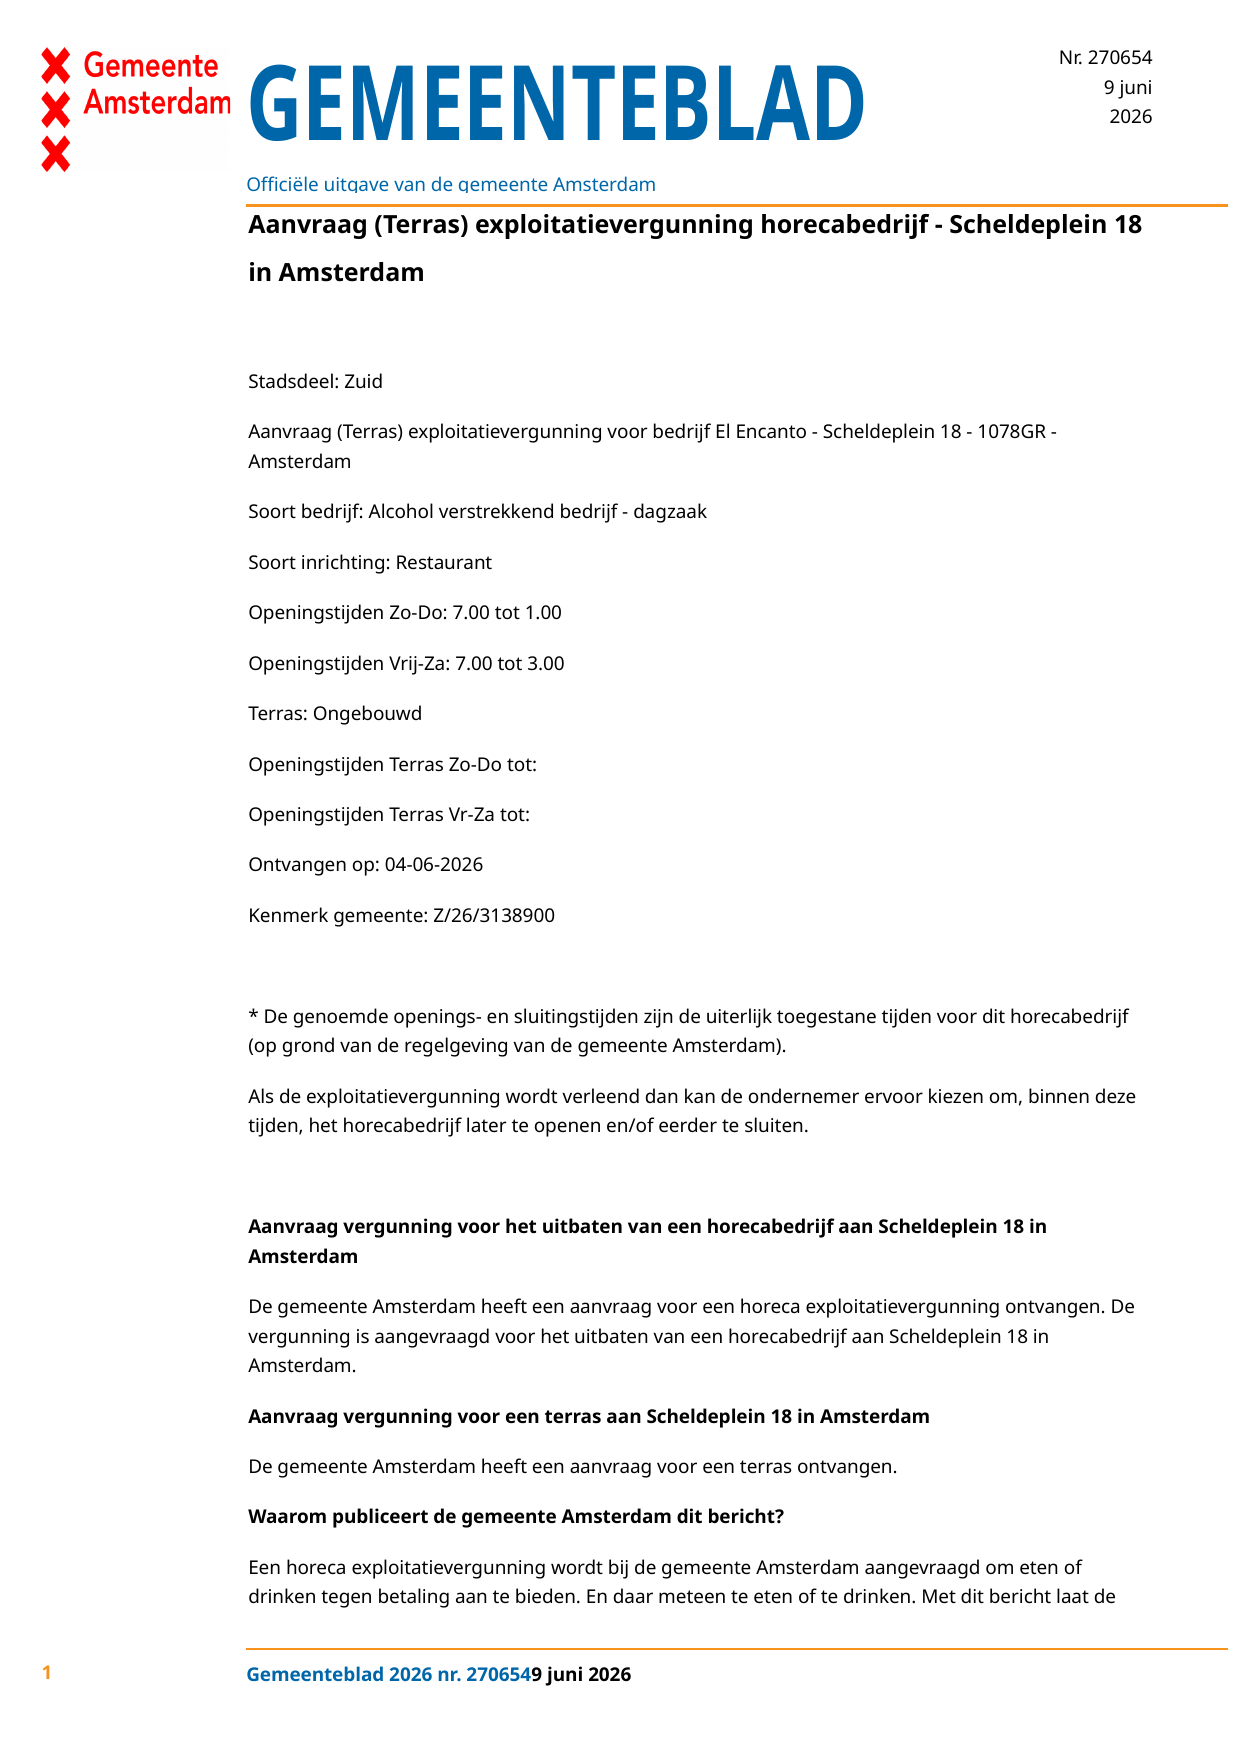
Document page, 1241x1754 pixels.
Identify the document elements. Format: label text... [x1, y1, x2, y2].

text Een horeca exploitatievergunning wordt bij de gemeente Amsterdam aangevraagd om eten of drinken tegen betaling aan te bieden. En daar meteen te eten of te drinken. Met dit bericht laat de [248, 1554, 1152, 1609]
text Aanvraag vergunning voor het uitbaten van een horecabedrijf aan Scheldeplein 18 in Amsterdam [248, 1213, 1152, 1269]
text Soort bedrijf: Alcohol verstrekkend bedrijf - dagzaak [248, 499, 1152, 524]
text Aanvraag (Terras) exploitatievergunning voor bedrijf El Encanto - Scheldeplein 18 - 1078GR - Amsterdam [248, 419, 1152, 474]
text Waarom publiceert de gemeente Amsterdam dit bericht? [248, 1504, 1152, 1529]
text * De genoemde openings- en sluitingstijden zijn de uiterlijk toegestane tijden voor dit horecabedrijf (op grond van de regelgeving van de gemeente Amsterdam). [248, 1003, 1152, 1058]
text Soort inrichting: Restaurant [248, 549, 1152, 575]
text Terras: Ongebouwd [248, 700, 1152, 726]
text Aanvraag vergunning voor een terras aan Scheldeplein 18 in Amsterdam [248, 1403, 1152, 1429]
text Openingstijden Terras Vr-Za tot: [248, 801, 1152, 827]
text Als de exploitatievergunning wordt verleend dan kan de ondernemer ervoor kiezen om, binnen deze tijden, het horecabedrijf later te openen en/of eerder te sluiten. [248, 1083, 1152, 1138]
text De gemeente Amsterdam heeft een aanvraag voor een horeca exploitatievergunning ontvangen. De vergunning is aangevraagd voor het uitbaten van een horecabedrijf aan Scheldeplein 18 in Amsterdam. [248, 1293, 1152, 1378]
text Aanvraag (Terras) exploitatievergunning horecabedrijf - Scheldeplein 18 in Amsterdam [248, 207, 1152, 288]
text Kenmerk gemeente: Z/26/3138900 [248, 902, 1152, 928]
picture [41, 47, 231, 172]
text Openingstijden Vrij-Za: 7.00 tot 3.00 [248, 650, 1152, 676]
text Ontvangen op: 04-06-2026 [248, 852, 1152, 877]
text Openingstijden Terras Zo-Do tot: [248, 751, 1152, 777]
text Stadsdeel: Zuid [248, 368, 1152, 394]
text Openingstijden Zo-Do: 7.00 tot 1.00 [248, 599, 1152, 625]
text De gemeente Amsterdam heeft een aanvraag voor een terras ontvangen. [248, 1453, 1152, 1479]
